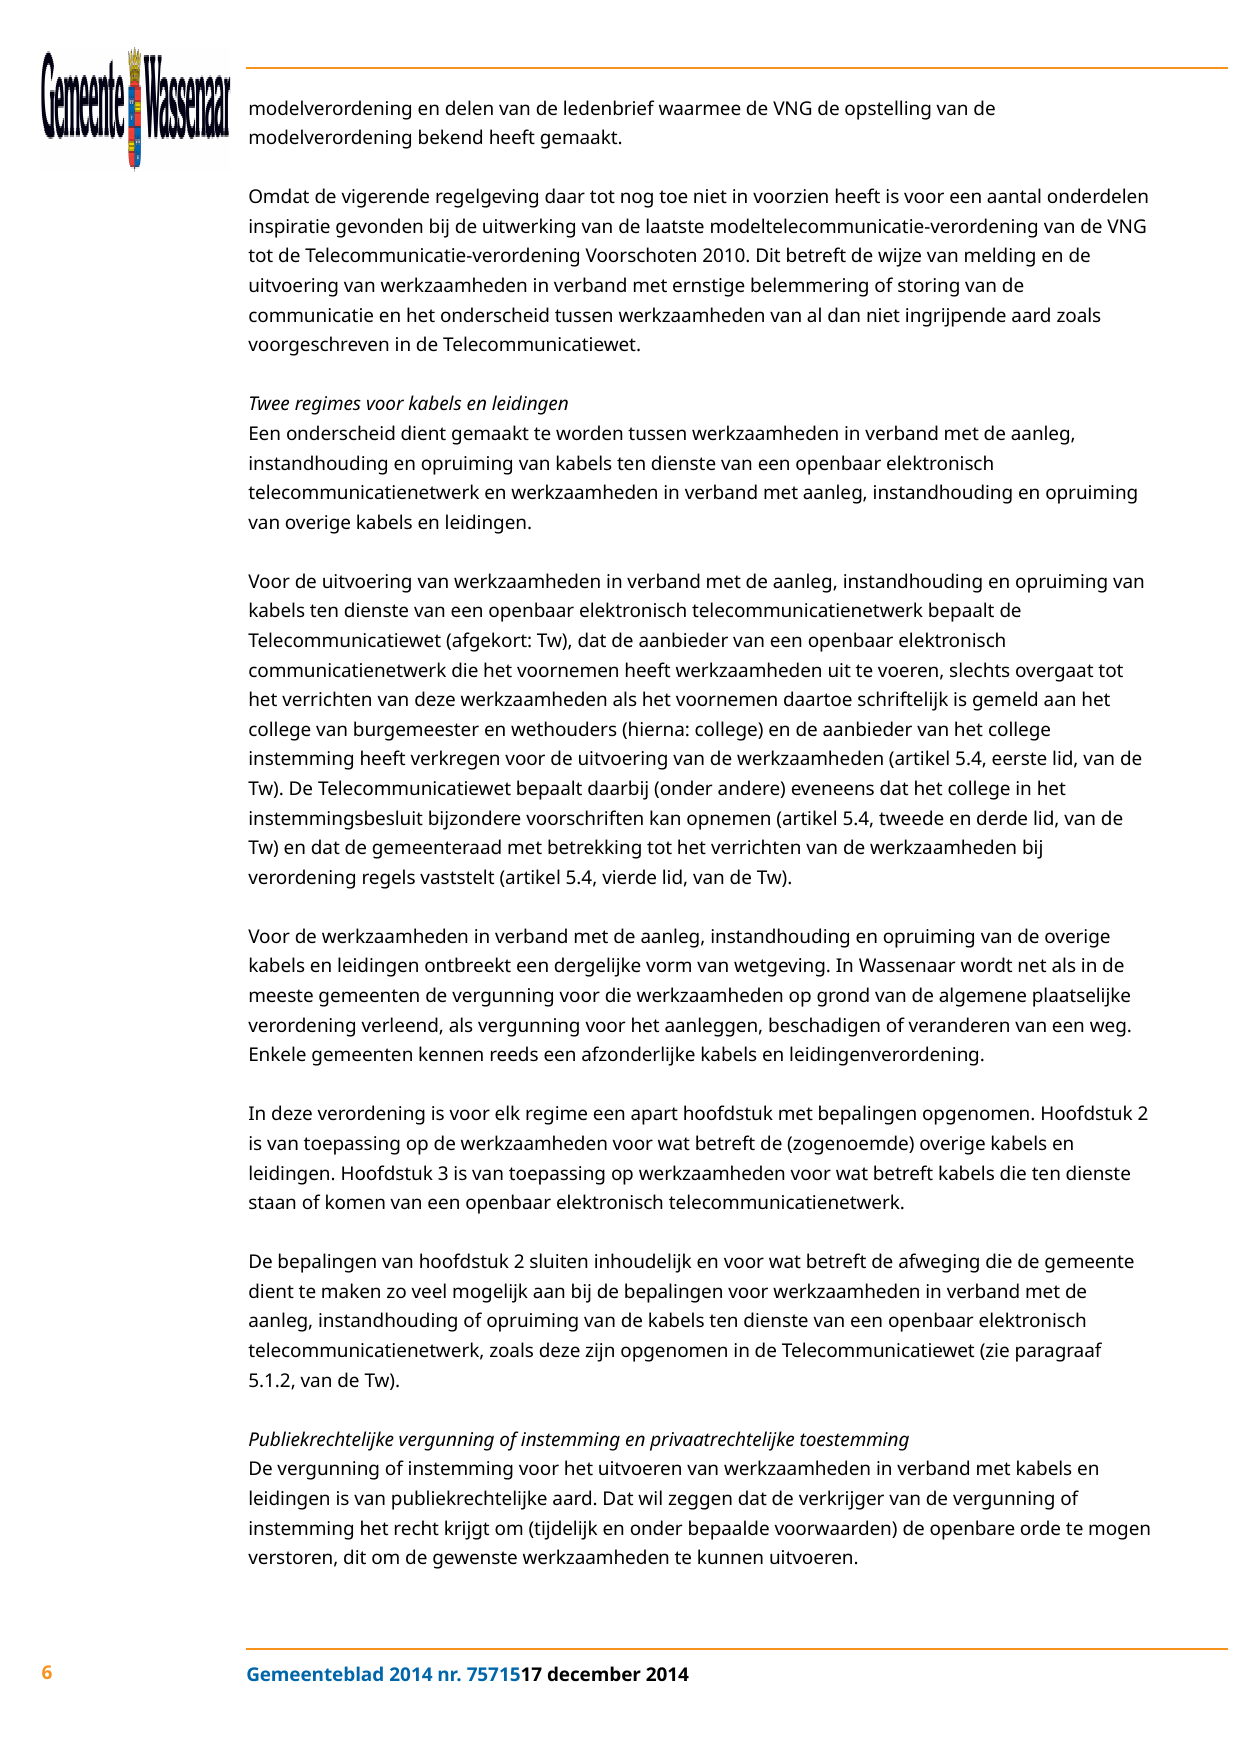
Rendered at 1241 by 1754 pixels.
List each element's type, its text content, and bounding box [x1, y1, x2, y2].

text Voor de uitvoering van werkzaamheden in verband met de aanleg, instandhouding en opruiming van kabels ten dienste van een openbaar elektronisch telecommunicatienetwerk bepaalt de Telecommunicatiewet (afgekort: Tw), dat de aanbieder van een openbaar elektronisch communicatienetwerk die het voornemen heeft werkzaamheden uit te voeren, slechts overgaat tot het verrichten van deze werkzaamheden als het voornemen daartoe schriftelijk is gemeld aan het college van burgemeester en wethouders (hierna: college) en de aanbieder van het college instemming heeft verkregen voor de uitvoering van de werkzaamheden (artikel 5.4, eerste lid, van de Tw). De Telecommunicatiewet bepaalt daarbij (onder andere) eveneens dat het college in het instemmingsbesluit bijzondere voorschriften kan opnemen (artikel 5.4, tweede en derde lid, van de Tw) en dat de gemeenteraad met betrekking tot het verrichten van de werkzaamheden bij verordening regels vaststelt (artikel 5.4, vierde lid, van de Tw). [248, 568, 1152, 890]
text De vergunning of instemming voor het uitvoeren van werkzaamheden in verband met kabels en leidingen is van publiekrechtelijke aard. Dat wil zeggen dat de verkrijger van de vergunning of instemming het recht krijgt om (tijdelijk en onder bepaalde voorwaarden) de openbare orde te mogen verstoren, dit om de gewenste werkzaamheden te kunnen uitvoeren. [248, 1456, 1152, 1570]
text Omdat de vigerende regelgeving daar tot nog toe niet in voorzien heeft is voor een aantal onderdelen inspiratie gevonden bij de uitwerking van de laatste modeltelecommunicatie-verordening van de VNG tot de Telecommunicatie-verordening Voorschoten 2010. Dit betreft de wijze van melding en de uitvoering van werkzaamheden in verband met ernstige belemmering of storing van de communicatie en het onderscheid tussen werkzaamheden van al dan niet ingrijpende aard zoals voorgeschreven in de Telecommunicatiewet. [248, 183, 1152, 357]
text modelverordening en delen van de ledenbrief waarmee de VNG de opstelling van de modelverordening bekend heeft gemaakt. [248, 95, 1152, 150]
text Twee regimes voor kabels en leidingen [248, 391, 1152, 416]
picture [41, 47, 231, 172]
text In deze verordening is voor elk regime een apart hoofdstuk met bepalingen opgenomen. Hoofdstuk 2 is van toepassing op de werkzaamheden voor wat betreft de (zogenoemde) overige kabels en leidingen. Hoofdstuk 3 is van toepassing op werkzaamheden voor wat betreft kabels die ten dienste staan of komen van een openbaar elektronisch telecommunicatienetwerk. [248, 1101, 1152, 1215]
text Voor de werkzaamheden in verband met de aanleg, instandhouding en opruiming van de overige kabels en leidingen ontbreekt een dergelijke vorm van wetgeving. In Wassenaar wordt net als in de meeste gemeenten de vergunning voor die werkzaamheden op grond van de algemene plaatselijke verordening verleend, als vergunning voor het aanleggen, beschadigen of veranderen van een weg. Enkele gemeenten kennen reeds een afzonderlijke kabels en leidingenverordening. [248, 923, 1152, 1067]
text De bepalingen van hoofdstuk 2 sluiten inhoudelijk en voor wat betreft de afweging die de gemeente dient te maken zo veel mogelijk aan bij de bepalingen voor werkzaamheden in verband met de aanleg, instandhouding of opruiming van de kabels ten dienste van een openbaar elektronisch telecommunicatienetwerk, zoals deze zijn opgenomen in de Telecommunicatiewet (zie paragraaf 5.1.2, van de Tw). [248, 1248, 1152, 1393]
text Een onderscheid dient gemaakt te worden tussen werkzaamheden in verband met de aanleg, instandhouding en opruiming van kabels ten dienste van een openbaar elektronisch telecommunicatienetwerk en werkzaamheden in verband met aanleg, instandhouding en opruiming van overige kabels en leidingen. [248, 420, 1152, 535]
text Publiekrechtelijke vergunning of instemming en privaatrechtelijke toestemming [248, 1426, 1152, 1452]
